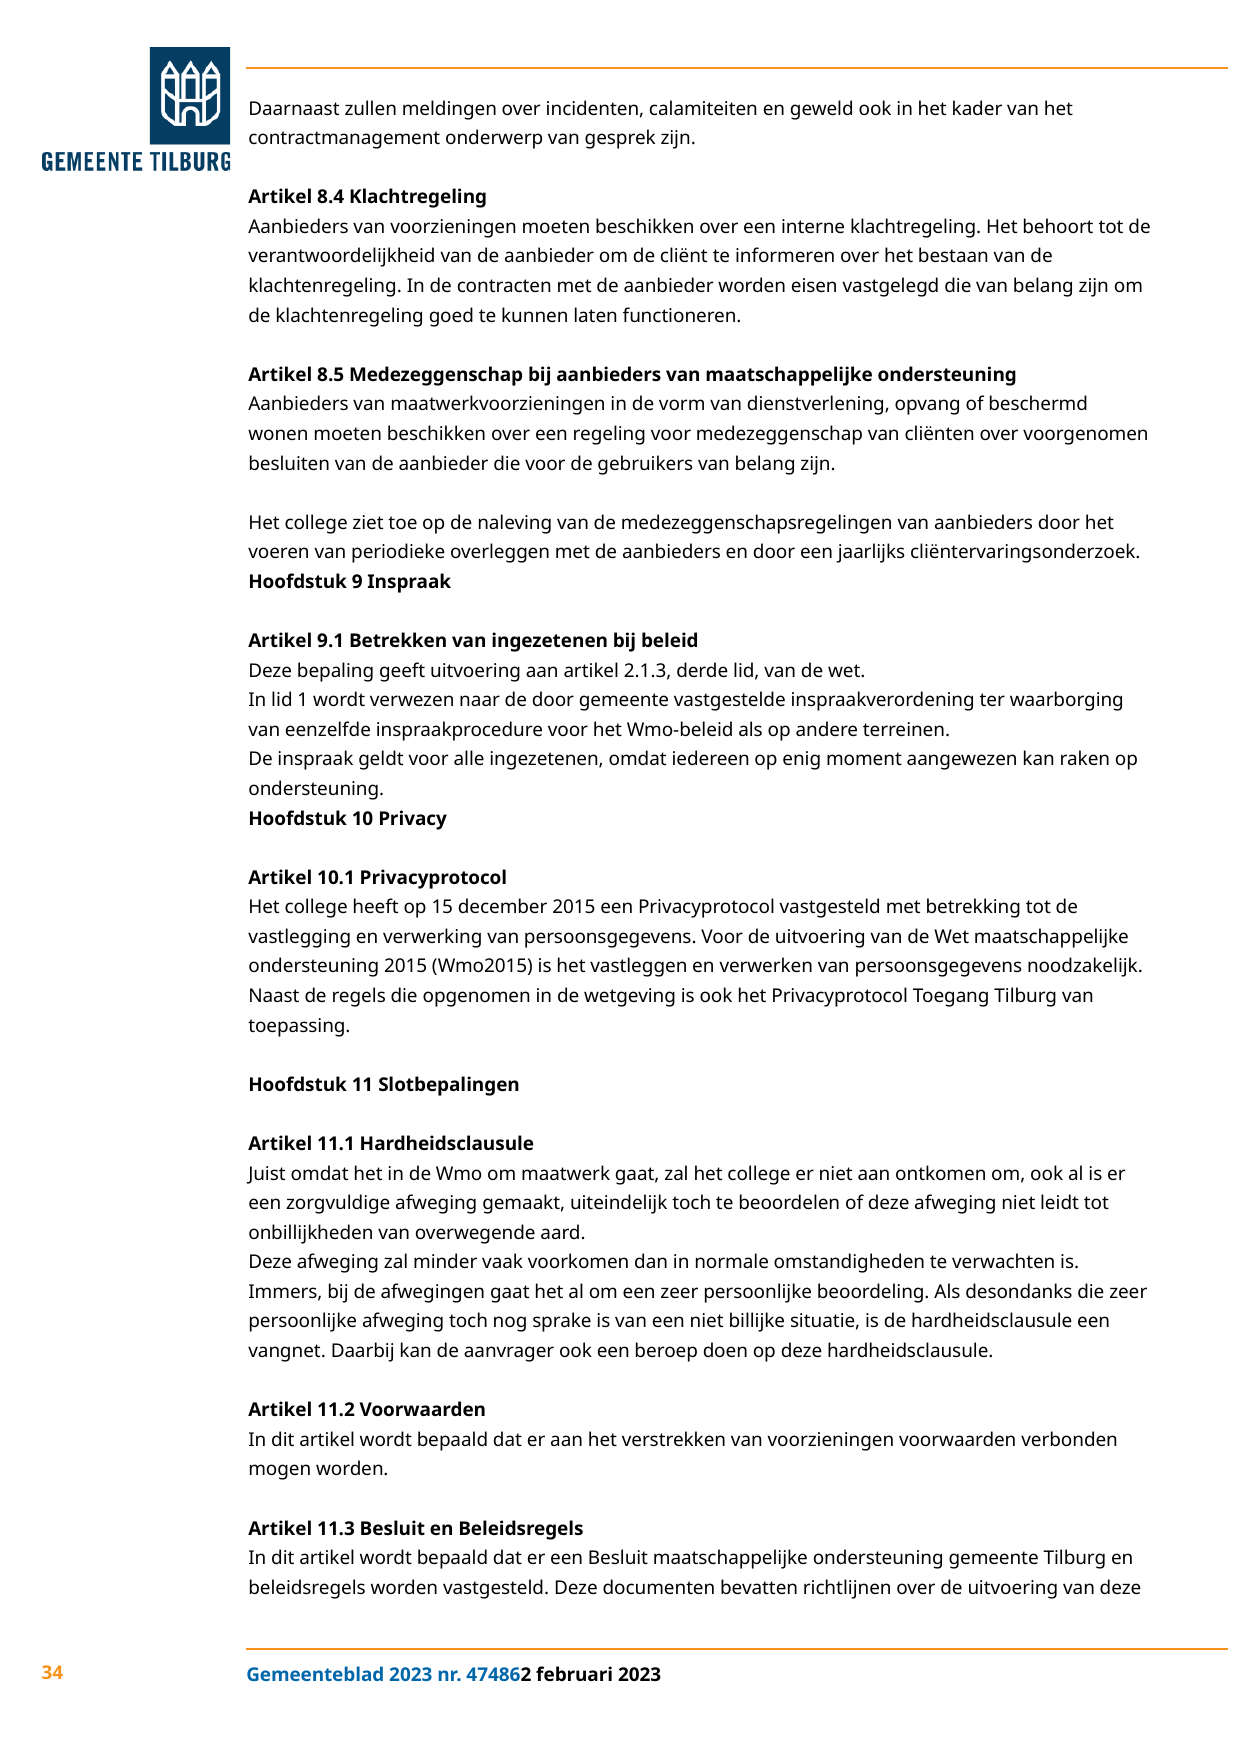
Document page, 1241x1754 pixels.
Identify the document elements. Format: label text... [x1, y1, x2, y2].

text Deze bepaling geeft uitvoering aan artikel 2.1.3, derde lid, van de wet. [248, 657, 1152, 683]
text Hoofdstuk 10 Privacy [248, 805, 1152, 831]
text Het college ziet toe op de naleving van de medezeggenschapsregelingen van aanbieders door het voeren van periodieke overleggen met de aanbieders en door een jaarlijks cliëntervaringsonderzoek. [248, 509, 1152, 564]
text Hoofdstuk 9 Inspraak [248, 568, 1152, 594]
text Artikel 9.1 Betrekken van ingezetenen bij beleid [248, 627, 1152, 653]
picture [41, 47, 231, 172]
text Artikel 10.1 Privacyprotocol [248, 864, 1152, 890]
text Hoofdstuk 11 Slotbepalingen [248, 1071, 1152, 1097]
text Artikel 11.1 Hardheidsclausule [248, 1130, 1152, 1156]
text Juist omdat het in de Wmo om maatwerk gaat, zal het college er niet aan ontkomen om, ook al is er een zorgvuldige afweging gemaakt, uiteindelijk toch te beoordelen of deze afweging niet leidt tot onbillijkheden van overwegende aard. [248, 1160, 1152, 1245]
text Aanbieders van maatwerkvoorzieningen in de vorm van dienstverlening, opvang of beschermd wonen moeten beschikken over een regeling voor medezeggenschap van cliënten over voorgenomen besluiten van de aanbieder die voor de gebruikers van belang zijn. [248, 391, 1152, 476]
text Deze afweging zal minder vaak voorkomen dan in normale omstandigheden te verwachten is. Immers, bij de afwegingen gaat het al om een zeer persoonlijke beoordeling. Als desondanks die zeer persoonlijke afweging toch nog sprake is van een niet billijke situatie, is de hardheidsclausule een vangnet. Daarbij kan de aanvrager ook een beroep doen op deze hardheidsclausule. [248, 1248, 1152, 1363]
text Artikel 8.4 Klachtregeling [248, 183, 1152, 209]
text Artikel 8.5 Medezeggenschap bij aanbieders van maatschappelijke ondersteuning [248, 361, 1152, 387]
text Daarnaast zullen meldingen over incidenten, calamiteiten en geweld ook in het kader van het contractmanagement onderwerp van gesprek zijn. [248, 95, 1152, 150]
text De inspraak geldt voor alle ingezetenen, omdat iedereen op enig moment aangewezen kan raken op ondersteuning. [248, 746, 1152, 801]
text In dit artikel wordt bepaald dat er aan het verstrekken van voorzieningen voorwaarden verbonden mogen worden. [248, 1426, 1152, 1481]
text Artikel 11.3 Besluit en Beleidsregels [248, 1515, 1152, 1541]
text In lid 1 wordt verwezen naar de door gemeente vastgestelde inspraakverordening ter waarborging van eenzelfde inspraakprocedure voor het Wmo-beleid als op andere terreinen. [248, 686, 1152, 742]
text In dit artikel wordt bepaald dat er een Besluit maatschappelijke ondersteuning gemeente Tilburg en beleidsregels worden vastgesteld. Deze documenten bevatten richtlijnen over de uitvoering van deze [248, 1544, 1152, 1600]
text Artikel 11.2 Voorwaarden [248, 1396, 1152, 1422]
text Het college heeft op 15 december 2015 een Privacyprotocol vastgesteld met betrekking tot de vastlegging en verwerking van persoonsgegevens. Voor de uitvoering van de Wet maatschappelijke ondersteuning 2015 (Wmo2015) is het vastleggen en verwerken van persoonsgegevens noodzakelijk. Naast de regels die opgenomen in de wetgeving is ook het Privacyprotocol Toegang Tilburg van toepassing. [248, 893, 1152, 1038]
text Aanbieders van voorzieningen moeten beschikken over een interne klachtregeling. Het behoort tot de verantwoordelijkheid van de aanbieder om de cliënt te informeren over het bestaan van de klachtenregeling. In de contracten met de aanbieder worden eisen vastgelegd die van belang zijn om de klachtenregeling goed te kunnen laten functioneren. [248, 213, 1152, 328]
